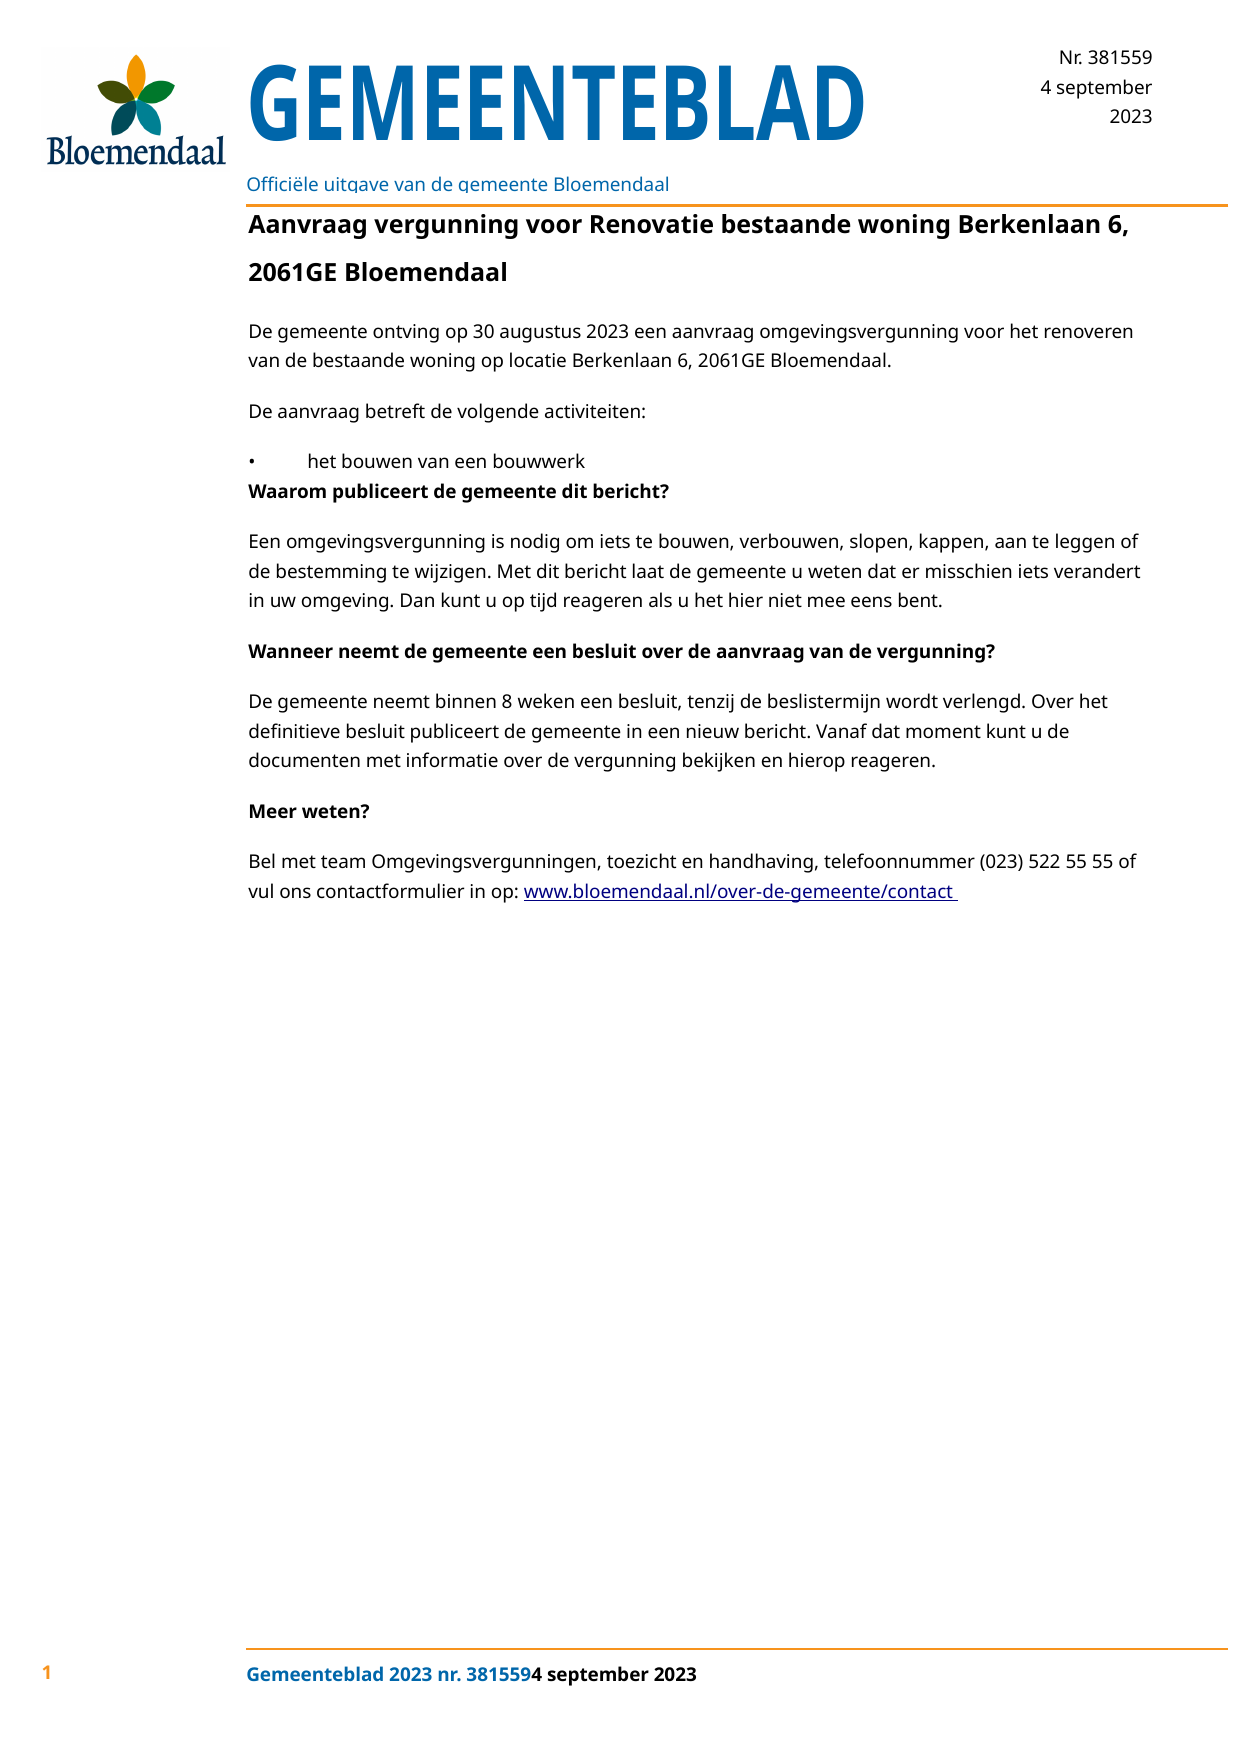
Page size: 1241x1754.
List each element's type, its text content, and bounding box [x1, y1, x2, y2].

picture [41, 47, 231, 172]
text De gemeente neemt binnen 8 weken een besluit, tenzij de beslistermijn wordt verlengd. Over het definitieve besluit publiceert de gemeente in een nieuw bericht. Vanaf dat moment kunt u de documenten met informatie over de vergunning bekijken en hierop reageren. [248, 688, 1152, 773]
list het bouwen van een bouwwerk [248, 448, 1152, 474]
text Wanneer neemt de gemeente een besluit over de aanvraag van de vergunning? [248, 638, 1152, 664]
text Bel met team Omgevingsvergunningen, toezicht en handhaving, telefoonnummer (023) 522 55 55 of vul ons contactformulier in op: www.bloemendaal.nl/over-de-gemeente/contact [248, 848, 1152, 904]
text Een omgevingsvergunning is nodig om iets te bouwen, verbouwen, slopen, kappen, aan te leggen of de bestemming te wijzigen. Met dit bericht laat de gemeente u weten dat er misschien iets verandert in uw omgeving. Dan kunt u op tijd reageren als u het hier niet mee eens bent. [248, 528, 1152, 613]
text Meer weten? [248, 798, 1152, 824]
text De gemeente ontving op 30 augustus 2023 een aanvraag omgevingsvergunning voor het renoveren van de bestaande woning op locatie Berkenlaan 6, 2061GE Bloemendaal. [248, 318, 1152, 373]
text Waarom publiceert de gemeente dit bericht? [248, 478, 1152, 504]
text Aanvraag vergunning voor Renovatie bestaande woning Berkenlaan 6, 2061GE Bloemendaal [248, 207, 1152, 288]
text De aanvraag betreft de volgende activiteiten: [248, 398, 1152, 424]
